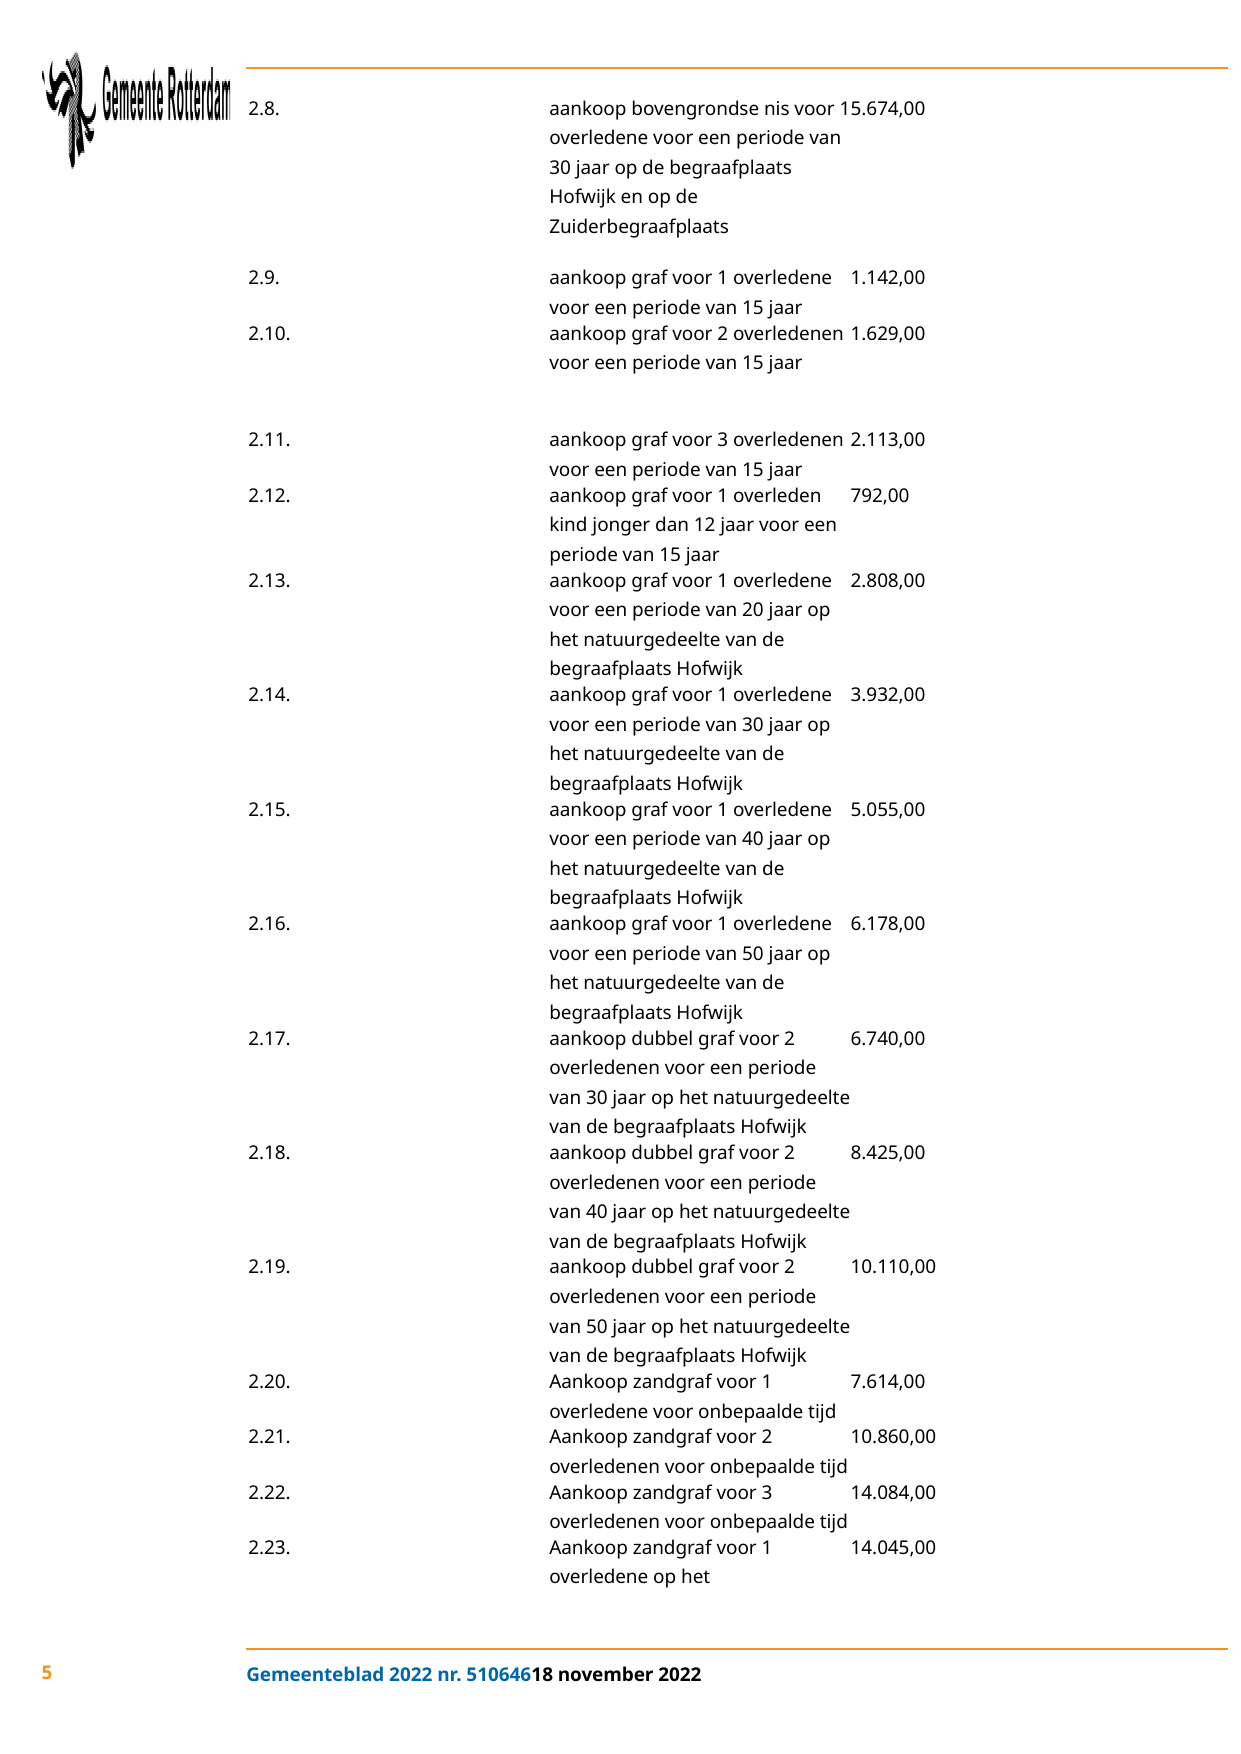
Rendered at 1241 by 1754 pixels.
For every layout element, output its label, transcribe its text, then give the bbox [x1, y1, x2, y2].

table_cell aankoop graf voor 1 overledene voor een periode van 30 jaar op het natuurgedeelte van de begraafplaats Hofwijk [549, 681, 850, 796]
table_cell 14.084,00 [850, 1479, 1152, 1534]
table_cell Aankoop zandgraf voor 3 overledenen voor onbepaalde tijd [549, 1479, 850, 1534]
table_cell [248, 239, 549, 264]
table_cell 2.14. [248, 681, 549, 796]
table_cell 10.860,00 [850, 1424, 1152, 1479]
table_cell 2.15. [248, 796, 549, 910]
table_cell 1.629,00 [850, 320, 1152, 375]
table_cell 2.20. [248, 1368, 549, 1423]
table_cell aankoop bovengrondse nis voor 1 overledene voor een periode van 30 jaar op de begraafplaats Hofwijk en op de Zuiderbegraafplaats [549, 95, 850, 239]
table_cell 2.22. [248, 1479, 549, 1534]
table_cell Aankoop zandgraf voor 1 overledene voor onbepaalde tijd [549, 1368, 850, 1423]
table_cell 8.425,00 [850, 1139, 1152, 1254]
table_cell aankoop graf voor 1 overledene voor een periode van 40 jaar op het natuurgedeelte van de begraafplaats Hofwijk [549, 796, 850, 910]
table_cell 2.8. [248, 95, 549, 239]
table_cell 3.932,00 [850, 681, 1152, 796]
table_cell aankoop graf voor 1 overledene voor een periode van 15 jaar [549, 265, 850, 320]
table_cell [549, 239, 850, 264]
table_cell [248, 401, 549, 427]
table_cell 14.045,00 [850, 1534, 1152, 1589]
table_cell aankoop dubbel graf voor 2 overledenen voor een periode van 40 jaar op het natuurgedeelte van de begraafplaats Hofwijk [549, 1139, 850, 1254]
table_cell aankoop graf voor 1 overledene voor een periode van 20 jaar op het natuurgedeelte van de begraafplaats Hofwijk [549, 567, 850, 681]
table_cell 7.614,00 [850, 1368, 1152, 1423]
table_cell Aankoop zandgraf voor 1 overledene op het [549, 1534, 850, 1589]
table_cell 10.110,00 [850, 1254, 1152, 1368]
picture [41, 47, 231, 172]
table_cell [850, 375, 1152, 401]
table_cell 2.11. [248, 427, 549, 482]
table_cell Aankoop zandgraf voor 2 overledenen voor onbepaalde tijd [549, 1424, 850, 1479]
table_cell 2.19. [248, 1254, 549, 1368]
table_cell [549, 375, 850, 401]
table_cell 2.16. [248, 910, 549, 1025]
table_cell aankoop graf voor 1 overleden kind jonger dan 12 jaar voor een periode van 15 jaar [549, 482, 850, 567]
table_cell 2.18. [248, 1139, 549, 1254]
table_cell 2.113,00 [850, 427, 1152, 482]
table_cell [549, 401, 850, 427]
table_cell 2.23. [248, 1534, 549, 1589]
table_cell 792,00 [850, 482, 1152, 567]
table_cell 5.674,00 [850, 95, 1152, 239]
table_cell 6.740,00 [850, 1025, 1152, 1139]
table_cell 2.21. [248, 1424, 549, 1479]
table_cell 2.9. [248, 265, 549, 320]
table_cell aankoop graf voor 3 overledenen voor een periode van 15 jaar [549, 427, 850, 482]
table_cell [850, 401, 1152, 427]
table_cell [248, 375, 549, 401]
table_cell 2.10. [248, 320, 549, 375]
table_cell [850, 239, 1152, 264]
table_cell 2.13. [248, 567, 549, 681]
table_cell aankoop graf voor 1 overledene voor een periode van 50 jaar op het natuurgedeelte van de begraafplaats Hofwijk [549, 910, 850, 1025]
table_cell 6.178,00 [850, 910, 1152, 1025]
table_cell 2.17. [248, 1025, 549, 1139]
table_cell aankoop dubbel graf voor 2 overledenen voor een periode van 30 jaar op het natuurgedeelte van de begraafplaats Hofwijk [549, 1025, 850, 1139]
table_cell 2.808,00 [850, 567, 1152, 681]
table_cell 2.12. [248, 482, 549, 567]
table_cell 5.055,00 [850, 796, 1152, 910]
table_cell 1.142,00 [850, 265, 1152, 320]
table_cell aankoop dubbel graf voor 2 overledenen voor een periode van 50 jaar op het natuurgedeelte van de begraafplaats Hofwijk [549, 1254, 850, 1368]
table_cell aankoop graf voor 2 overledenen voor een periode van 15 jaar [549, 320, 850, 375]
